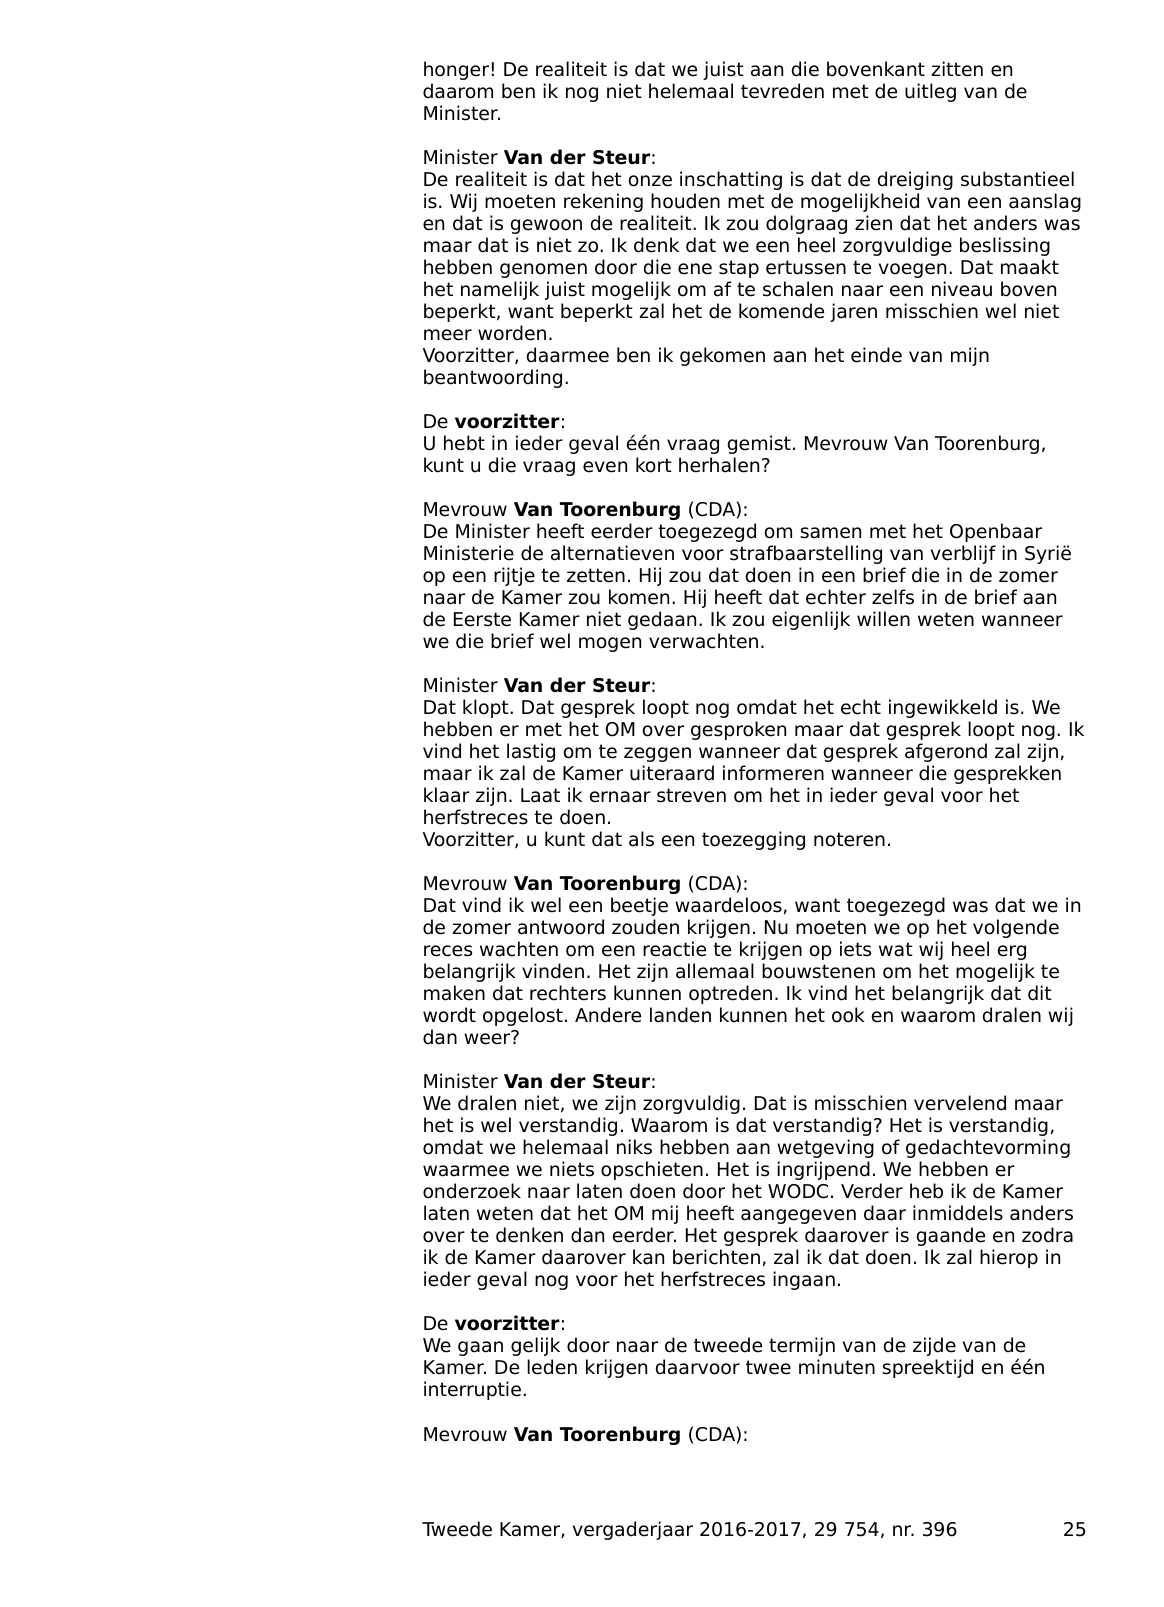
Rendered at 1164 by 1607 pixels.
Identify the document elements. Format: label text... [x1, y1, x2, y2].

text We gaan gelijk door naar de tweede termijn van de zijde van de Kamer. De leden krijgen daarvoor twee minuten spreektijd en één interruptie. [422, 1335, 1087, 1401]
text Mevrouw Van Toorenburg (CDA): [422, 873, 1087, 895]
text De realiteit is dat het onze inschatting is dat de dreiging substantieel is. Wij moeten rekening houden met de mogelijkheid van een aanslag en dat is gewoon de realiteit. Ik zou dolgraag zien dat het anders was maar dat is niet zo. Ik denk dat we een heel zorgvuldige beslissing hebben genomen door die ene stap ertussen te voegen. Dat maakt het namelijk juist mogelijk om af te schalen naar een niveau boven beperkt, want beperkt zal het de komende jaren misschien wel niet meer worden. [422, 169, 1087, 345]
text We dralen niet, we zijn zorgvuldig. Dat is misschien vervelend maar het is wel verstandig. Waarom is dat verstandig? Het is verstandig, omdat we helemaal niks hebben aan wetgeving of gedachtevorming waarmee we niets opschieten. Het is ingrijpend. We hebben er onderzoek naar laten doen door het WODC. Verder heb ik de Kamer laten weten dat het OM mij heeft aangegeven daar inmiddels anders over te denken dan eerder. Het gesprek daarover is gaande en zodra ik de Kamer daarover kan berichten, zal ik dat doen. Ik zal hierop in ieder geval nog voor het herfstreces ingaan. [422, 1093, 1087, 1291]
text Dat vind ik wel een beetje waardeloos, want toegezegd was dat we in de zomer antwoord zouden krijgen. Nu moeten we op het volgende reces wachten om een reactie te krijgen op iets wat wij heel erg belangrijk vinden. Het zijn allemaal bouwstenen om het mogelijk te maken dat rechters kunnen optreden. Ik vind het belangrijk dat dit wordt opgelost. Andere landen kunnen het ook en waarom dralen wij dan weer? [422, 895, 1087, 1049]
text Mevrouw Van Toorenburg (CDA): [422, 499, 1087, 521]
text honger! De realiteit is dat we juist aan die bovenkant zitten en daarom ben ik nog niet helemaal tevreden met de uitleg van de Minister. [422, 59, 1087, 125]
text Minister Van der Steur: [422, 147, 1087, 169]
text Mevrouw Van Toorenburg (CDA): [422, 1423, 1087, 1445]
text De voorzitter: [422, 411, 1087, 433]
text U hebt in ieder geval één vraag gemist. Mevrouw Van Toorenburg, kunt u die vraag even kort herhalen? [422, 433, 1087, 477]
text Voorzitter, u kunt dat als een toezegging noteren. [422, 829, 1087, 851]
text De voorzitter: [422, 1313, 1087, 1335]
text Voorzitter, daarmee ben ik gekomen aan het einde van mijn beantwoording. [422, 345, 1087, 389]
text Minister Van der Steur: [422, 1071, 1087, 1093]
text Minister Van der Steur: [422, 675, 1087, 697]
text De Minister heeft eerder toegezegd om samen met het Openbaar Ministerie de alternatieven voor strafbaarstelling van verblijf in Syrië op een rijtje te zetten. Hij zou dat doen in een brief die in de zomer naar de Kamer zou komen. Hij heeft dat echter zelfs in de brief aan de Eerste Kamer niet gedaan. Ik zou eigenlijk willen weten wanneer we die brief wel mogen verwachten. [422, 521, 1087, 653]
text Dat klopt. Dat gesprek loopt nog omdat het echt ingewikkeld is. We hebben er met het OM over gesproken maar dat gesprek loopt nog. Ik vind het lastig om te zeggen wanneer dat gesprek afgerond zal zijn, maar ik zal de Kamer uiteraard informeren wanneer die gesprekken klaar zijn. Laat ik ernaar streven om het in ieder geval voor het herfstreces te doen. [422, 697, 1087, 829]
